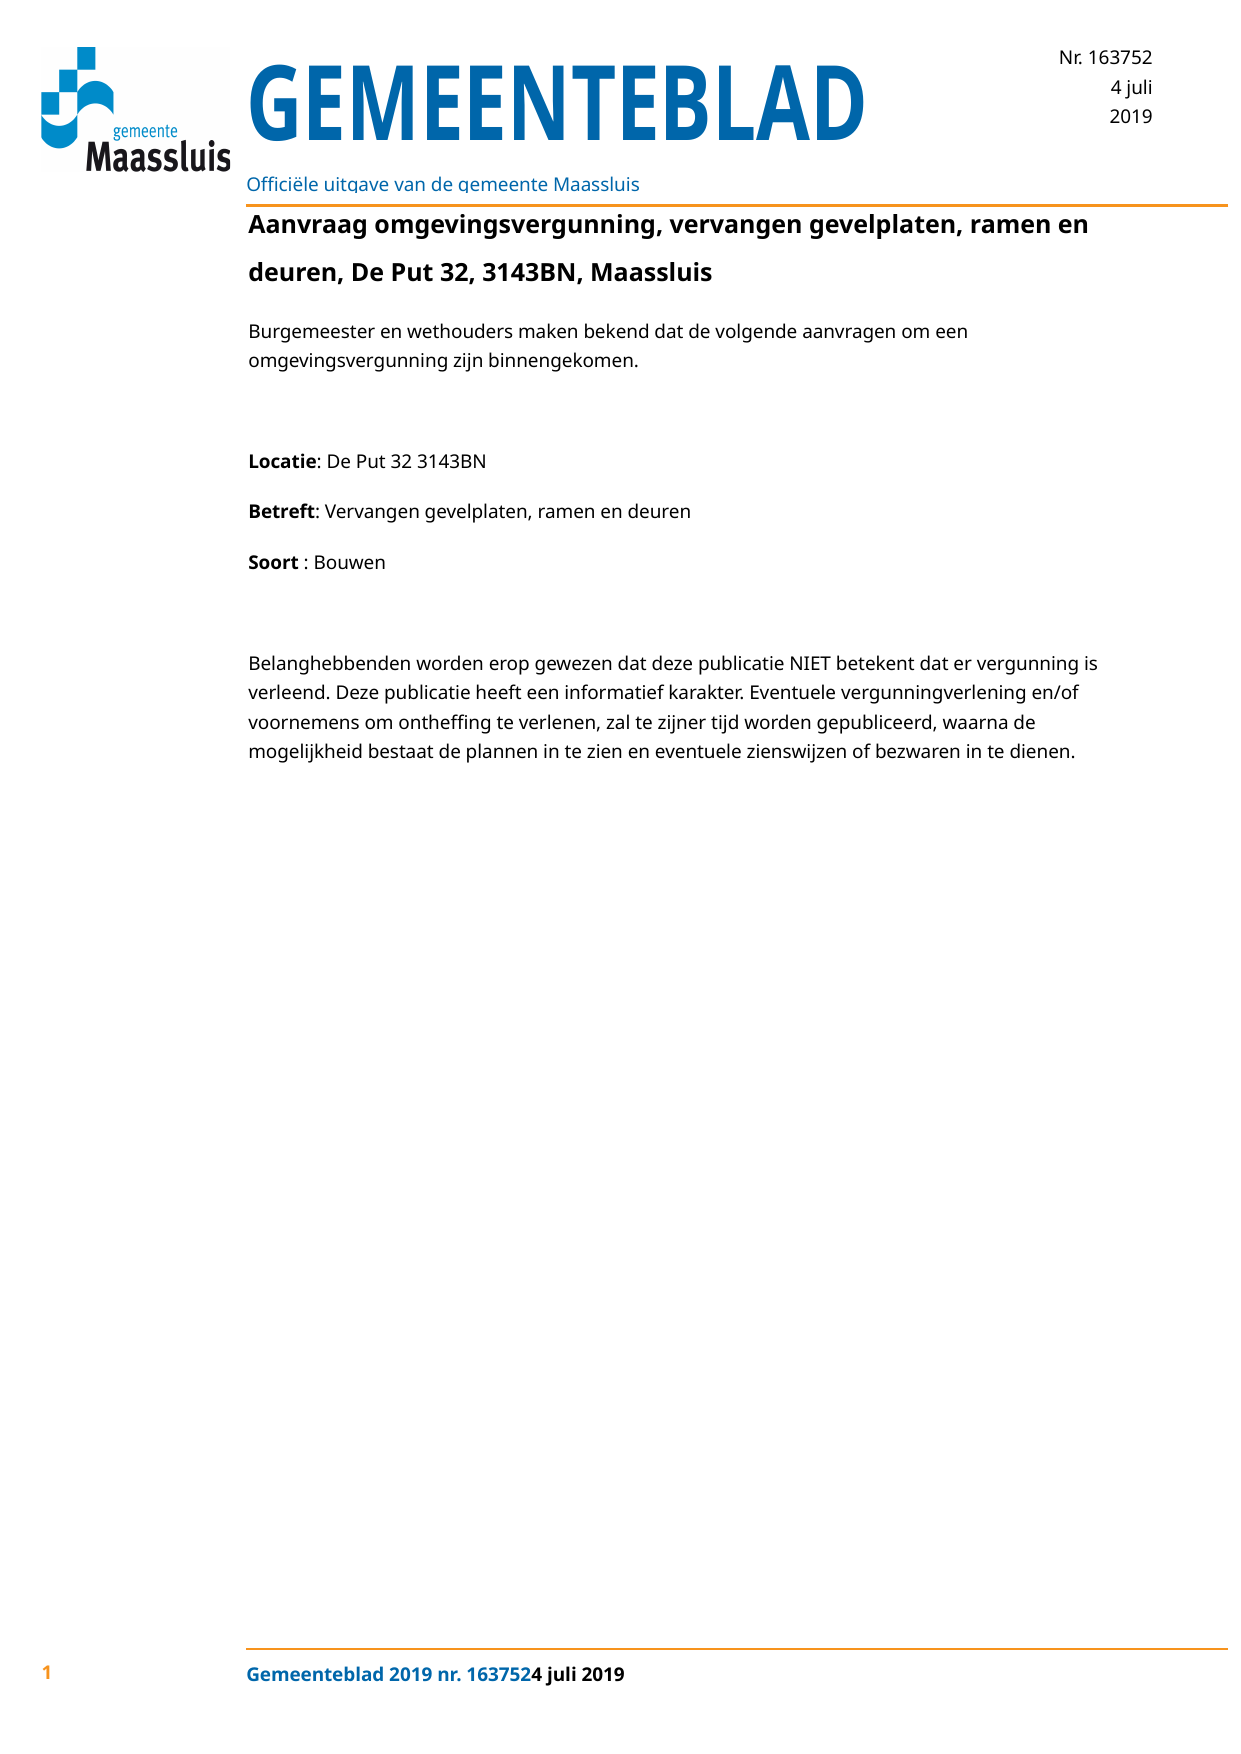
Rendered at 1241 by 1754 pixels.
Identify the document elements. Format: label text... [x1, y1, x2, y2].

text Betreft: Vervangen gevelplaten, ramen en deuren [248, 499, 1152, 524]
text Locatie: De Put 32 3143BN [248, 448, 1152, 474]
text Soort : Bouwen [248, 549, 1152, 575]
text Aanvraag omgevingsvergunning, vervangen gevelplaten, ramen en deuren, De Put 32, 3143BN, Maassluis [248, 207, 1152, 288]
picture [41, 47, 77, 92]
text Burgemeester en wethouders maken bekend dat de volgende aanvragen om een omgevingsvergunning zijn binnengekomen. [248, 318, 1152, 373]
text Belanghebbenden worden erop gewezen dat deze publicatie NIET betekent dat er vergunning is verleend. Deze publicatie heeft een informatief karakter. Eventuele vergunningverlening en/of voornemens om ontheffing te verlenen, zal te zijner tijd worden gepubliceerd, waarna de mogelijkheid bestaat de plannen in te zien en eventuele zienswijzen of bezwaren in te dienen. [248, 650, 1152, 764]
picture [41, 47, 231, 172]
